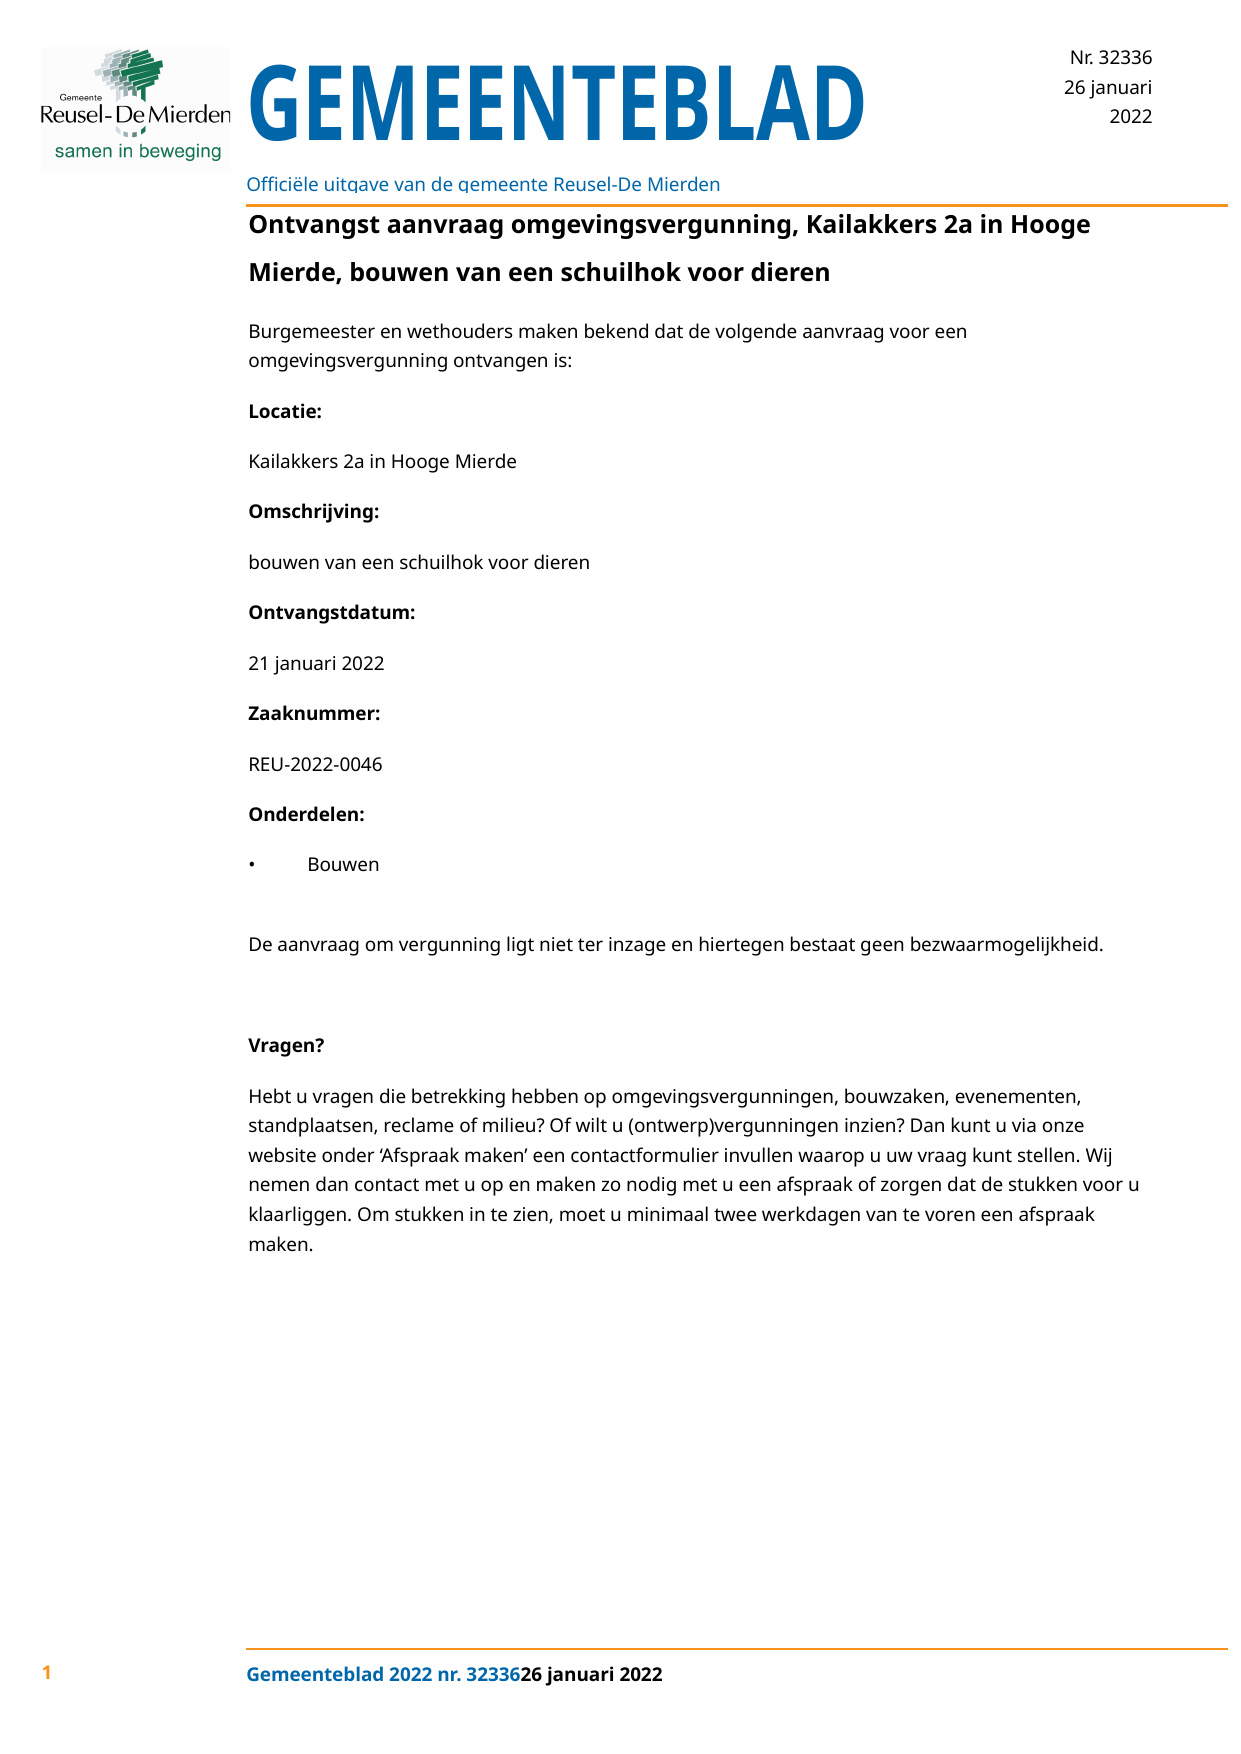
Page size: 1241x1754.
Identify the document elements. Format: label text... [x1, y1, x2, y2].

text REU-2022-0046 [248, 751, 1152, 777]
text De aanvraag om vergunning ligt niet ter inzage en hiertegen bestaat geen bezwaarmogelijkheid. [248, 932, 1152, 957]
text Burgemeester en wethouders maken bekend dat de volgende aanvraag voor een omgevingsvergunning ontvangen is: [248, 318, 1152, 373]
text Vragen? [248, 1032, 1152, 1058]
list Bouwen [248, 852, 1152, 877]
text Hebt u vragen die betrekking hebben op omgevingsvergunningen, bouwzaken, evenementen, standplaatsen, reclame of milieu? Of wilt u (ontwerp)vergunningen inzien? Dan kunt u via onze website onder ‘Afspraak maken’ een contactformulier invullen waarop u uw vraag kunt stellen. Wij nemen dan contact met u op en maken zo nodig met u een afspraak of zorgen dat de stukken voor u klaarliggen. Om stukken in te zien, moet u minimaal twee werkdagen van te voren een afspraak maken. [248, 1083, 1152, 1257]
picture [41, 47, 231, 172]
text Zaaknummer: [248, 700, 1152, 726]
text Omschrijving: [248, 499, 1152, 524]
text 21 januari 2022 [248, 650, 1152, 676]
text Kailakkers 2a in Hooge Mierde [248, 448, 1152, 474]
text Ontvangstdatum: [248, 599, 1152, 625]
text Locatie: [248, 398, 1152, 424]
text Onderdelen: [248, 801, 1152, 827]
text bouwen van een schuilhok voor dieren [248, 549, 1152, 575]
text Ontvangst aanvraag omgevingsvergunning, Kailakkers 2a in Hooge Mierde, bouwen van een schuilhok voor dieren [248, 207, 1152, 288]
